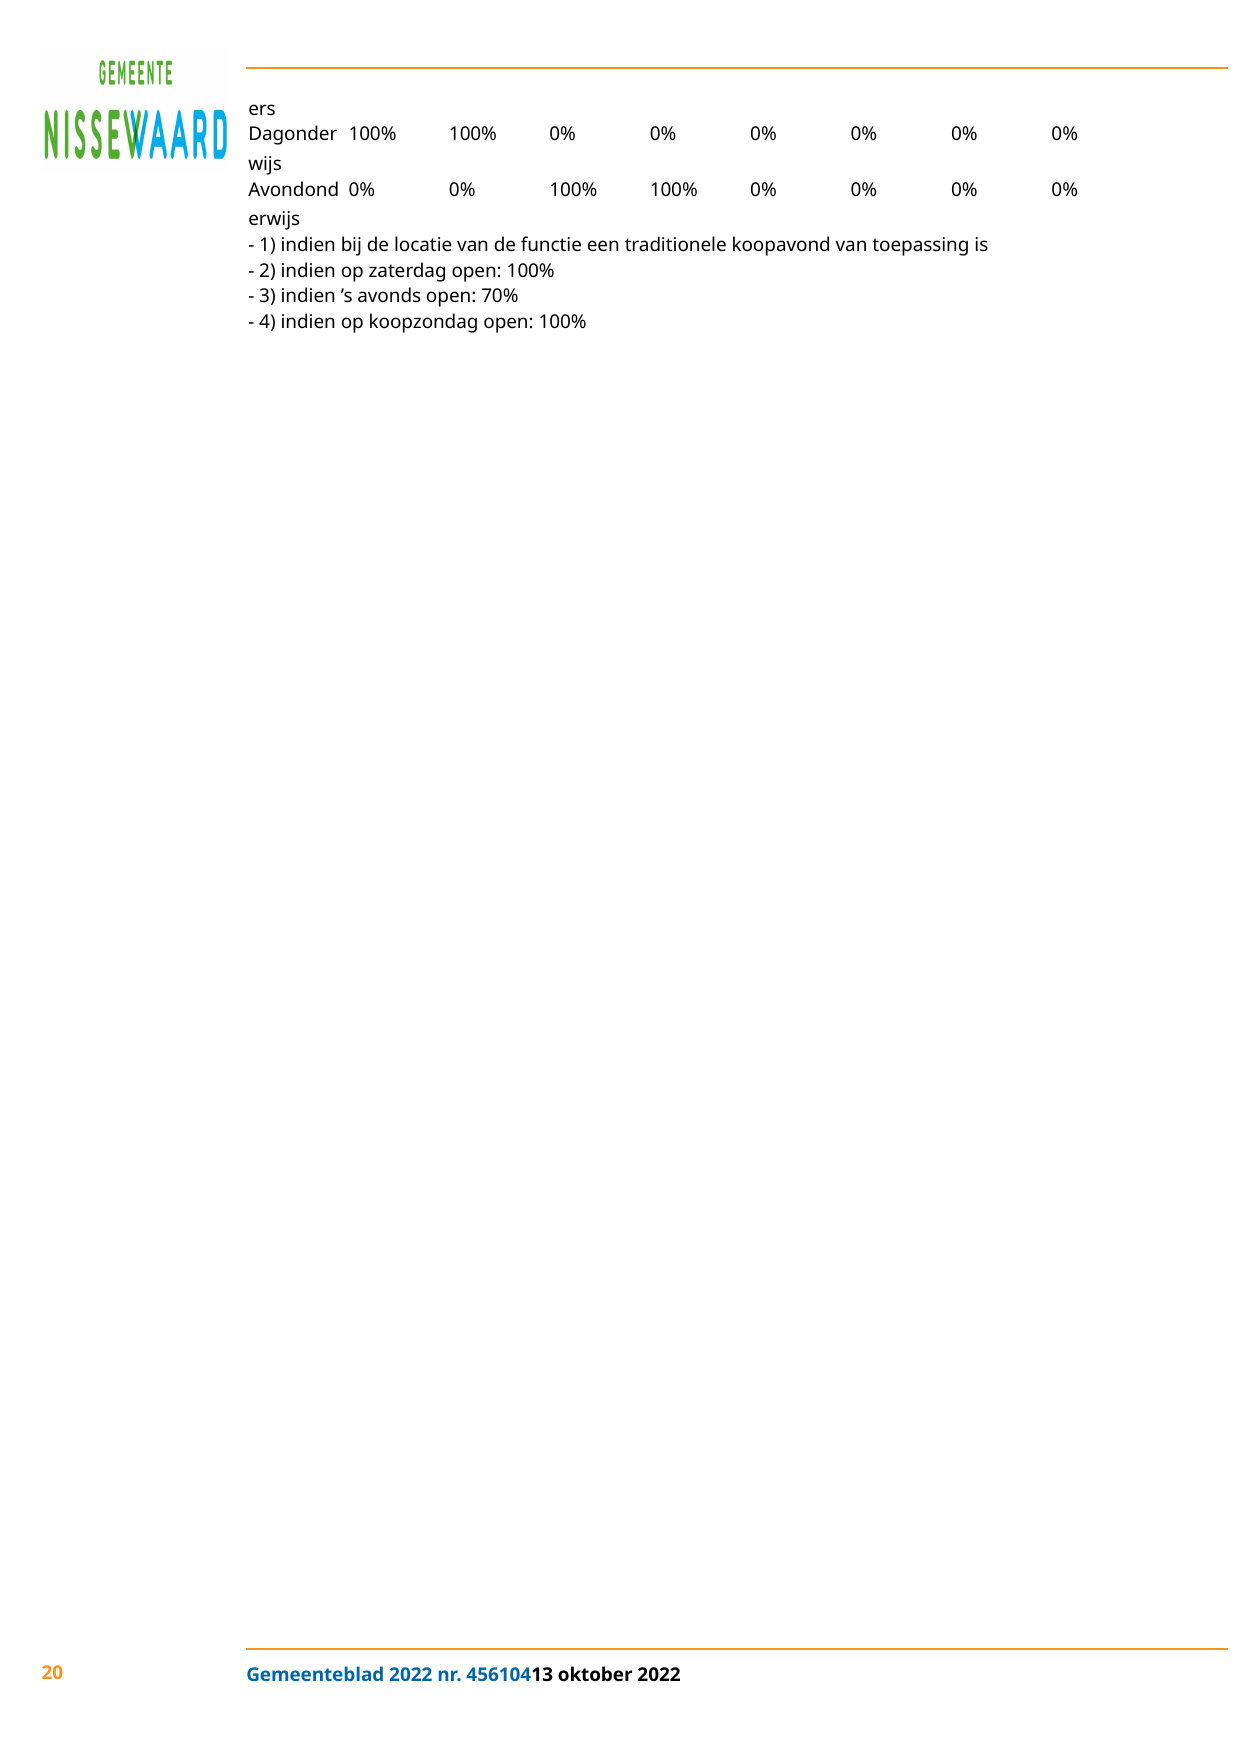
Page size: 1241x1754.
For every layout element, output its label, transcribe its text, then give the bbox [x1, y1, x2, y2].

table_cell 0% [750, 176, 850, 231]
table_cell 0% [549, 121, 649, 176]
table_cell 100% [549, 176, 649, 231]
table_cell 100% [348, 121, 449, 176]
table_cell - 3) indien ’s avonds open: 70% [248, 283, 1152, 308]
table_cell - 4) indien op koopzondag open: 100% [248, 308, 1152, 334]
table_cell 0% [1051, 176, 1152, 231]
picture [41, 47, 231, 172]
table_cell 0% [650, 121, 750, 176]
table_cell 0% [348, 176, 449, 231]
table_cell 100% [650, 176, 750, 231]
table_cell [951, 95, 1051, 121]
table_cell 0% [850, 121, 951, 176]
table_cell 0% [1051, 121, 1152, 176]
table_cell [549, 95, 649, 121]
table_cell [1051, 95, 1152, 121]
table_cell ers [248, 95, 348, 121]
table_cell [449, 95, 549, 121]
table_cell 0% [449, 176, 549, 231]
table_cell [348, 95, 449, 121]
table_cell 0% [850, 176, 951, 231]
table_cell 0% [750, 121, 850, 176]
table_cell [850, 95, 951, 121]
table_cell [750, 95, 850, 121]
table_cell - 2) indien op zaterdag open: 100% [248, 257, 1152, 283]
table_cell Avondonderwijs [248, 176, 348, 231]
table_cell 0% [951, 176, 1051, 231]
table_cell - 1) indien bij de locatie van de functie een traditionele koopavond van toepassing is [248, 231, 1152, 257]
table_cell 0% [951, 121, 1051, 176]
table_cell Dagonderwijs [248, 121, 348, 176]
table_cell [650, 95, 750, 121]
table_cell 100% [449, 121, 549, 176]
